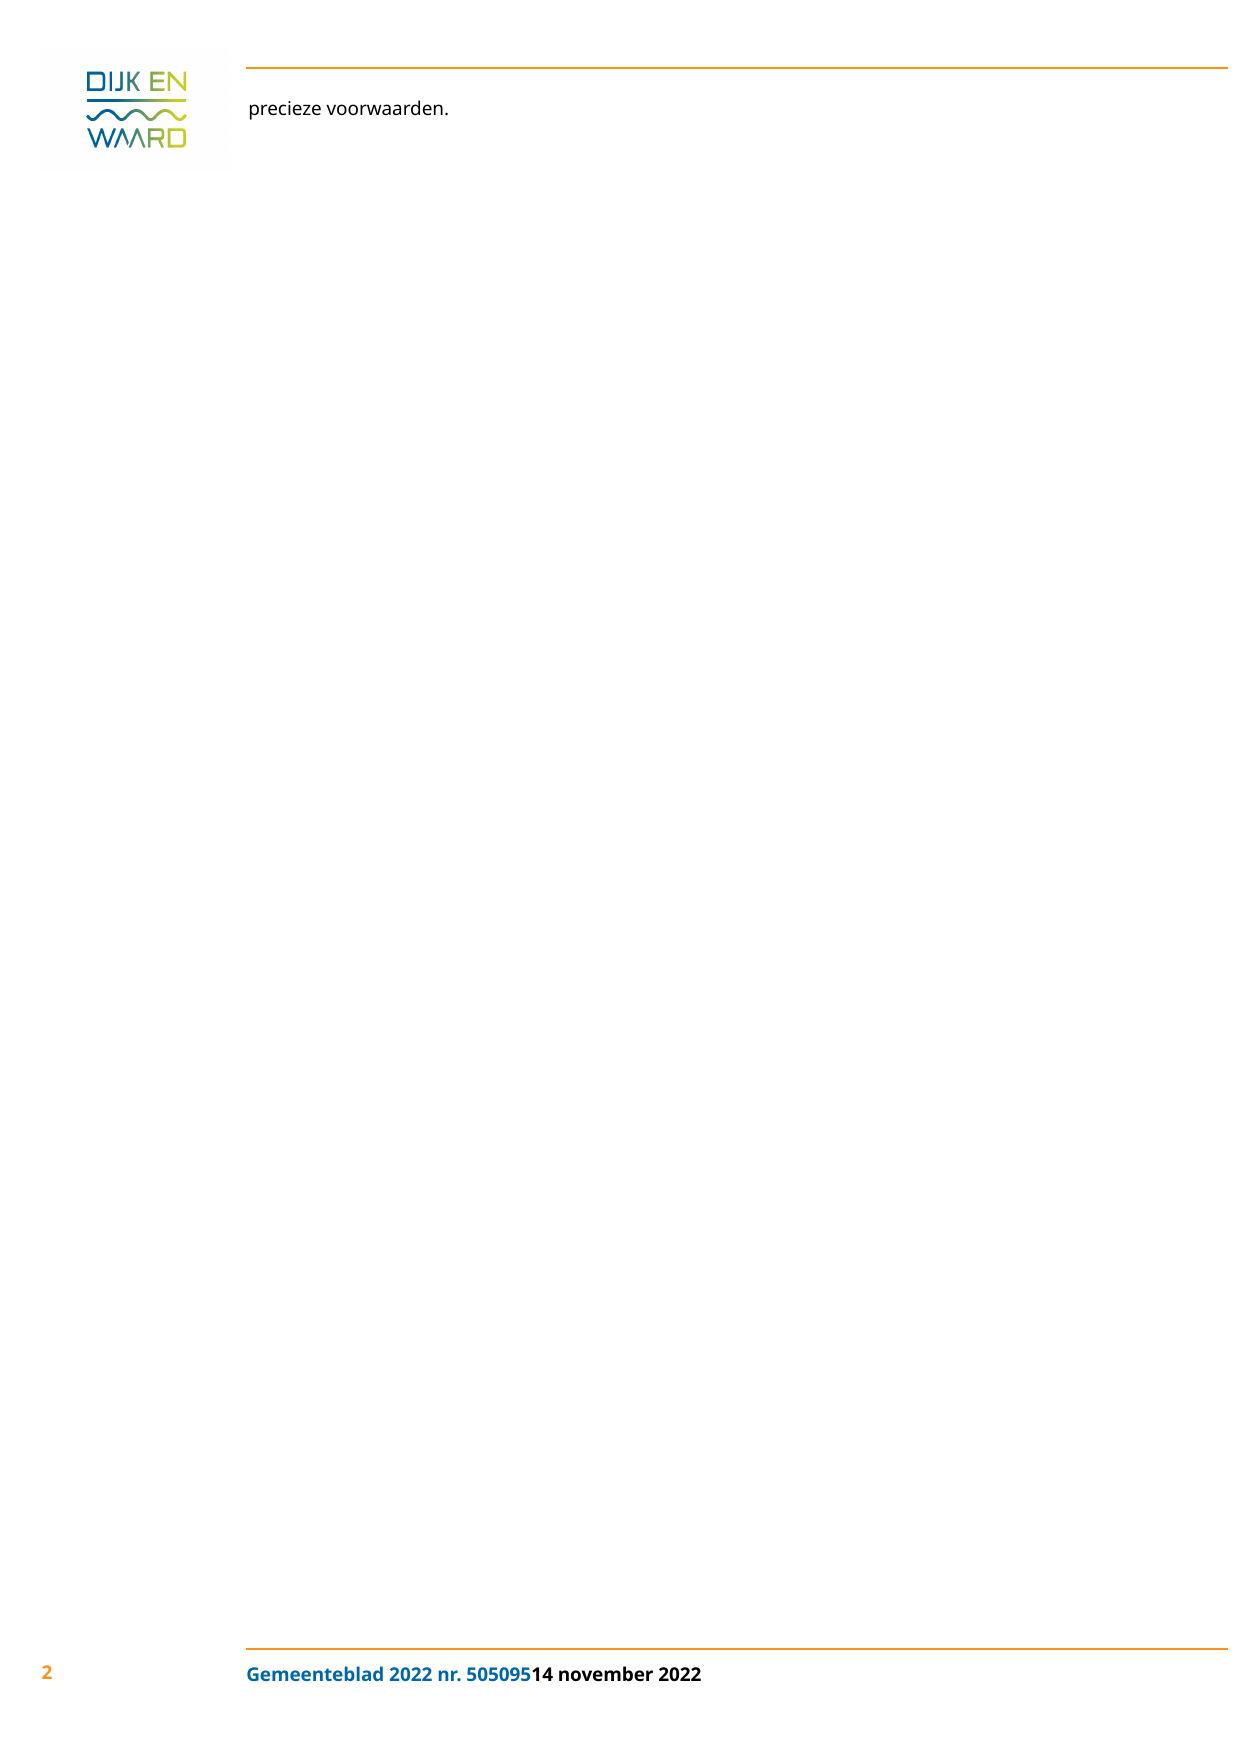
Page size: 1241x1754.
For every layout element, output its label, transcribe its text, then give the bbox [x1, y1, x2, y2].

picture [41, 47, 231, 172]
text precieze voorwaarden. [248, 95, 1152, 121]
